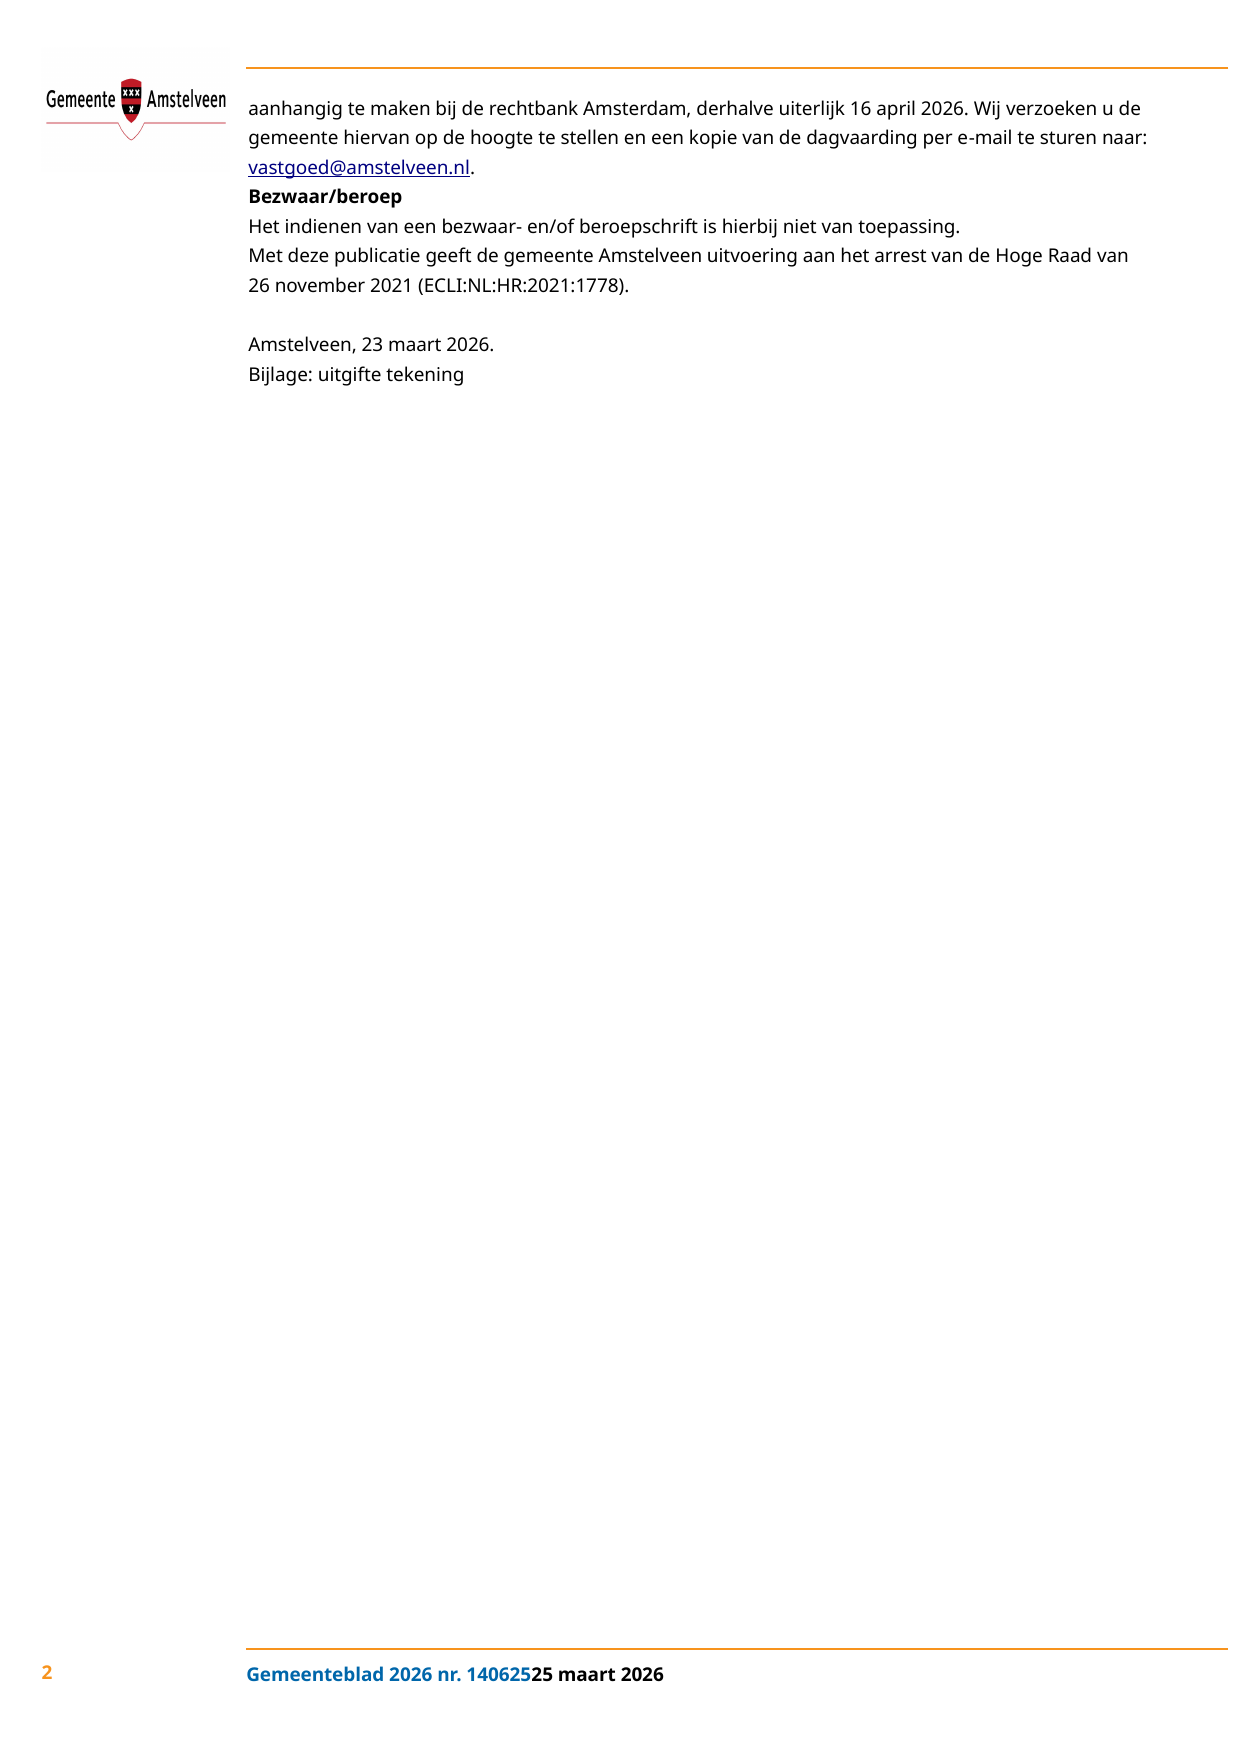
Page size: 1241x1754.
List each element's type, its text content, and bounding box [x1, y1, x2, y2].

picture [41, 47, 231, 172]
text Met deze publicatie geeft de gemeente Amstelveen uitvoering aan het arrest van de Hoge Raad van 26 november 2021 (ECLI:NL:HR:2021:1778). [248, 243, 1152, 298]
text Het indienen van een bezwaar- en/of beroepschrift is hierbij niet van toepassing. [248, 213, 1152, 239]
text Bijlage: uitgifte tekening [248, 361, 1152, 387]
text Amstelveen, 23 maart 2026. [248, 331, 1152, 357]
text Bezwaar/beroep [248, 183, 1152, 209]
text aanhangig te maken bij de rechtbank Amsterdam, derhalve uiterlijk 16 april 2026. Wij verzoeken u de gemeente hiervan op de hoogte te stellen en een kopie van de dagvaarding per e‑mail te sturen naar: vastgoed@amstelveen.nl. [248, 95, 1152, 180]
